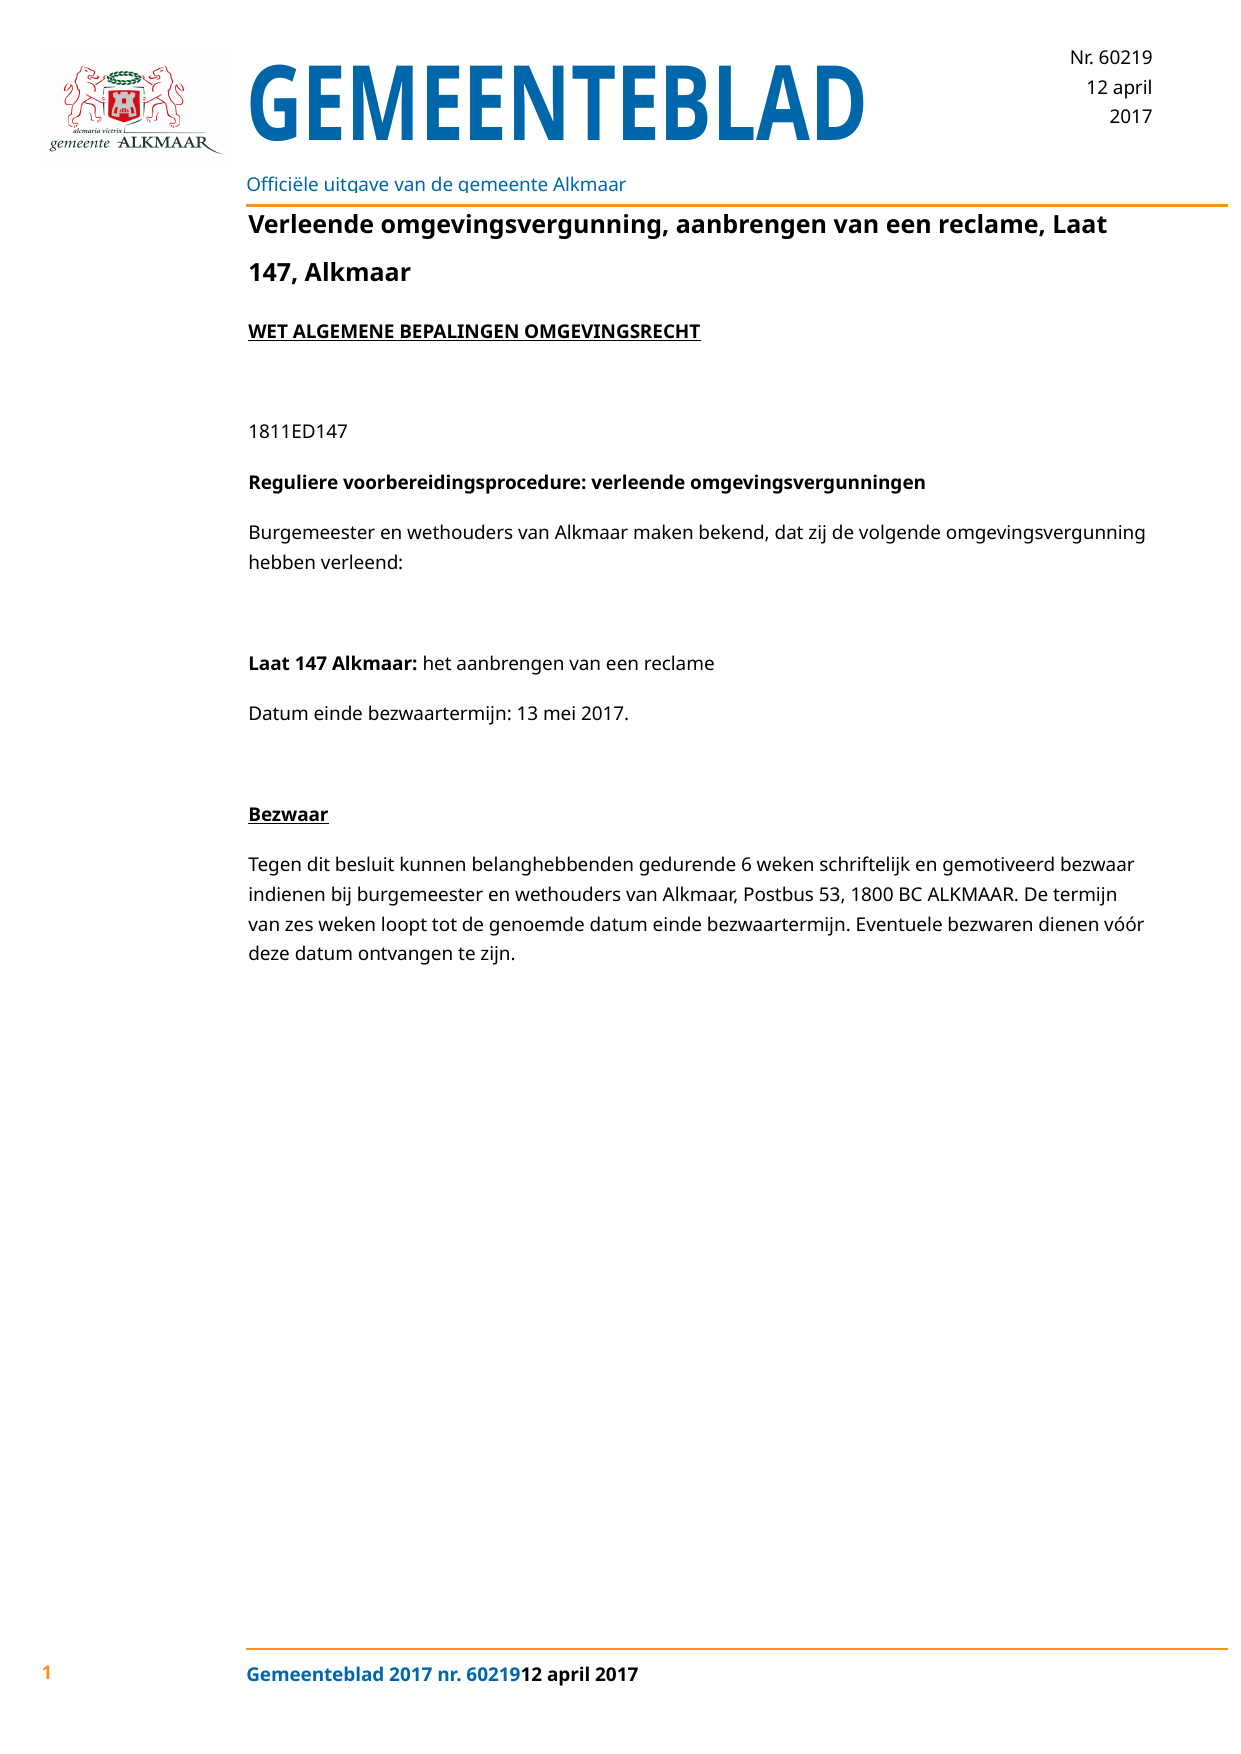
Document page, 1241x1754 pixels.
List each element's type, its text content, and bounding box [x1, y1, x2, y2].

text Tegen dit besluit kunnen belanghebbenden gedurende 6 weken schriftelijk en gemotiveerd bezwaar indienen bij burgemeester en wethouders van Alkmaar, Postbus 53, 1800 BC ALKMAAR. De termijn van zes weken loopt tot de genoemde datum einde bezwaartermijn. Eventuele bezwaren dienen vóór deze datum ontvangen te zijn. [248, 852, 1152, 966]
text Reguliere voorbereidingsprocedure: verleende omgevingsvergunningen [248, 469, 1152, 495]
text Burgemeester en wethouders van Alkmaar maken bekend, dat zij de volgende omgevingsvergunning hebben verleend: [248, 519, 1152, 575]
text 1811ED147 [248, 419, 1152, 444]
text Laat 147 Alkmaar: het aanbrengen van een reclame [248, 650, 1152, 676]
text Datum einde bezwaartermijn: 13 mei 2017. [248, 700, 1152, 726]
picture [41, 47, 231, 172]
text WET ALGEMENE BEPALINGEN OMGEVINGSRECHT [248, 318, 1152, 344]
text Bezwaar [248, 801, 1152, 827]
text Verleende omgevingsvergunning, aanbrengen van een reclame, Laat 147, Alkmaar [248, 207, 1152, 288]
